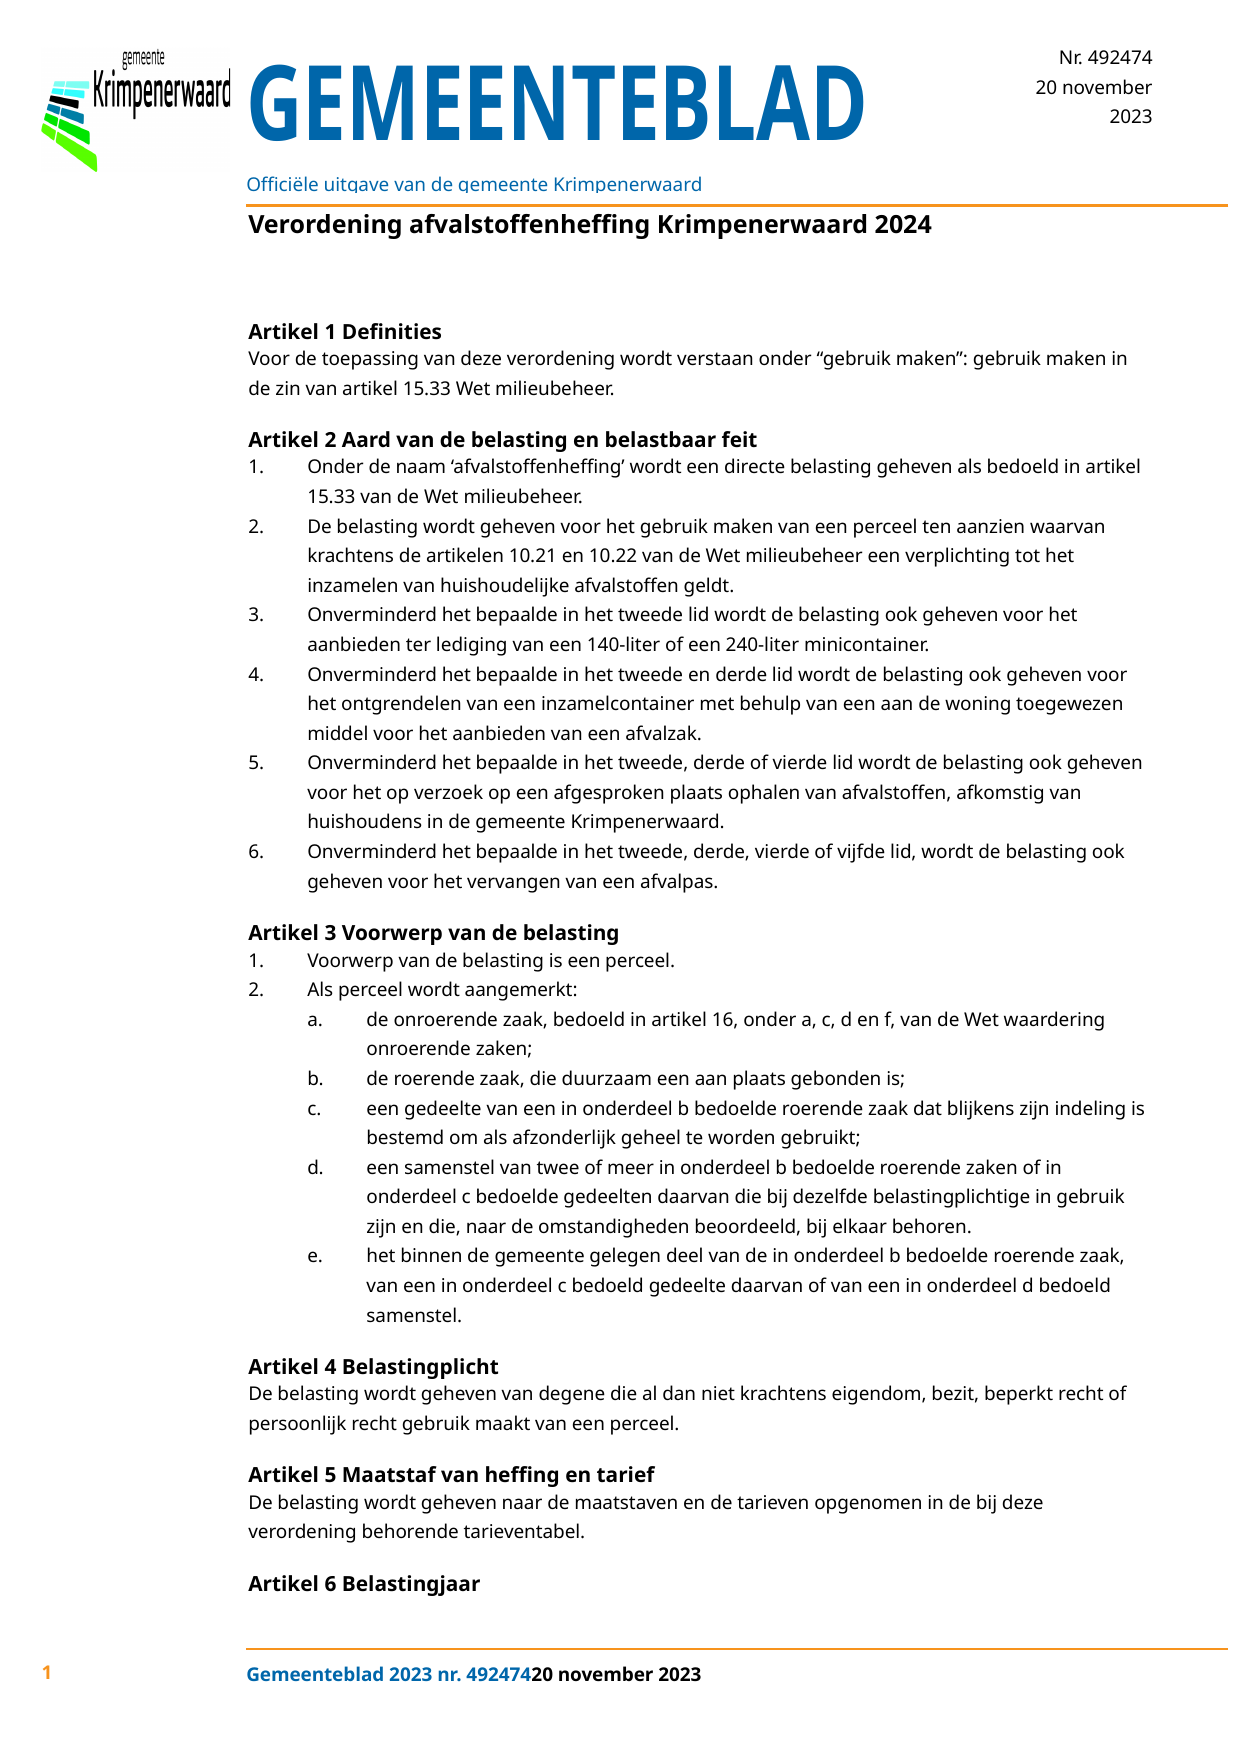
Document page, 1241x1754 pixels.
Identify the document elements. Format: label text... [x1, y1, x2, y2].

text Artikel 6 Belastingjaar [248, 1569, 1152, 1597]
list het binnen de gemeente gelegen deel van de in onderdeel b bedoelde roerende zaak, van een in onderdeel c bedoeld gedeelte daarvan of van een in onderdeel d bedoeld samenstel. [307, 1243, 1152, 1327]
list Als perceel wordt aangemerkt: [248, 976, 1152, 1002]
text Artikel 4 Belastingplicht [248, 1352, 1152, 1381]
list Onverminderd het bepaalde in het tweede, derde, vierde of vijfde lid, wordt de belasting ook geheven voor het vervangen van een afvalpas. [248, 838, 1152, 894]
text Voor de toepassing van deze verordening wordt verstaan onder “gebruik maken”: gebruik maken in de zin van artikel 15.33 Wet milieubeheer. [248, 345, 1152, 401]
list Onder de naam ‘afvalstoffenheffing’ wordt een directe belasting geheven als bedoeld in artikel 15.33 van de Wet milieubeheer. [248, 454, 1152, 509]
text De belasting wordt geheven naar de maatstaven en de tarieven opgenomen in de bij deze verordening behorende tarieventabel. [248, 1489, 1152, 1544]
list Onverminderd het bepaalde in het tweede en derde lid wordt de belasting ook geheven voor het ontgrendelen van een inzamelcontainer met behulp van een aan de woning toegewezen middel voor het aanbieden van een afvalzak. [248, 661, 1152, 746]
picture [41, 47, 231, 172]
text Artikel 3 Voorwerp van de belasting [248, 918, 1152, 947]
list de onroerende zaak, bedoeld in artikel 16, onder a, c, d en f, van de Wet waardering onroerende zaken; [307, 1006, 1152, 1061]
text De belasting wordt geheven van degene die al dan niet krachtens eigendom, bezit, beperkt recht of persoonlijk recht gebruik maakt van een perceel. [248, 1381, 1152, 1436]
list Onverminderd het bepaalde in het tweede, derde of vierde lid wordt de belasting ook geheven voor het op verzoek op een afgesproken plaats ophalen van afvalstoffen, afkomstig van huishoudens in de gemeente Krimpenerwaard. [248, 749, 1152, 834]
list de roerende zaak, die duurzaam een aan plaats gebonden is; [307, 1065, 1152, 1091]
list Onverminderd het bepaalde in het tweede lid wordt de belasting ook geheven voor het aanbieden ter lediging van een 140-liter of een 240-liter minicontainer. [248, 602, 1152, 657]
list Voorwerp van de belasting is een perceel. [248, 947, 1152, 972]
text Artikel 5 Maatstaf van heffing en tarief [248, 1461, 1152, 1489]
list een gedeelte van een in onderdeel b bedoelde roerende zaak dat blijkens zijn indeling is bestemd om als afzonderlijk geheel te worden gebruikt; [307, 1095, 1152, 1150]
text Verordening afvalstoffenheffing Krimpenerwaard 2024 [248, 207, 1152, 241]
text Artikel 2 Aard van de belasting en belastbaar feit [248, 425, 1152, 454]
list De belasting wordt geheven voor het gebruik maken van een perceel ten aanzien waarvan krachtens de artikelen 10.21 en 10.22 van de Wet milieubeheer een verplichting tot het inzamelen van huishoudelijke afvalstoffen geldt. [248, 513, 1152, 598]
list een samenstel van twee of meer in onderdeel b bedoelde roerende zaken of in onderdeel c bedoelde gedeelten daarvan die bij dezelfde belastingplichtige in gebruik zijn en die, naar de omstandigheden beoordeeld, bij elkaar behoren. [307, 1154, 1152, 1239]
text Artikel 1 Definities [248, 317, 1152, 345]
